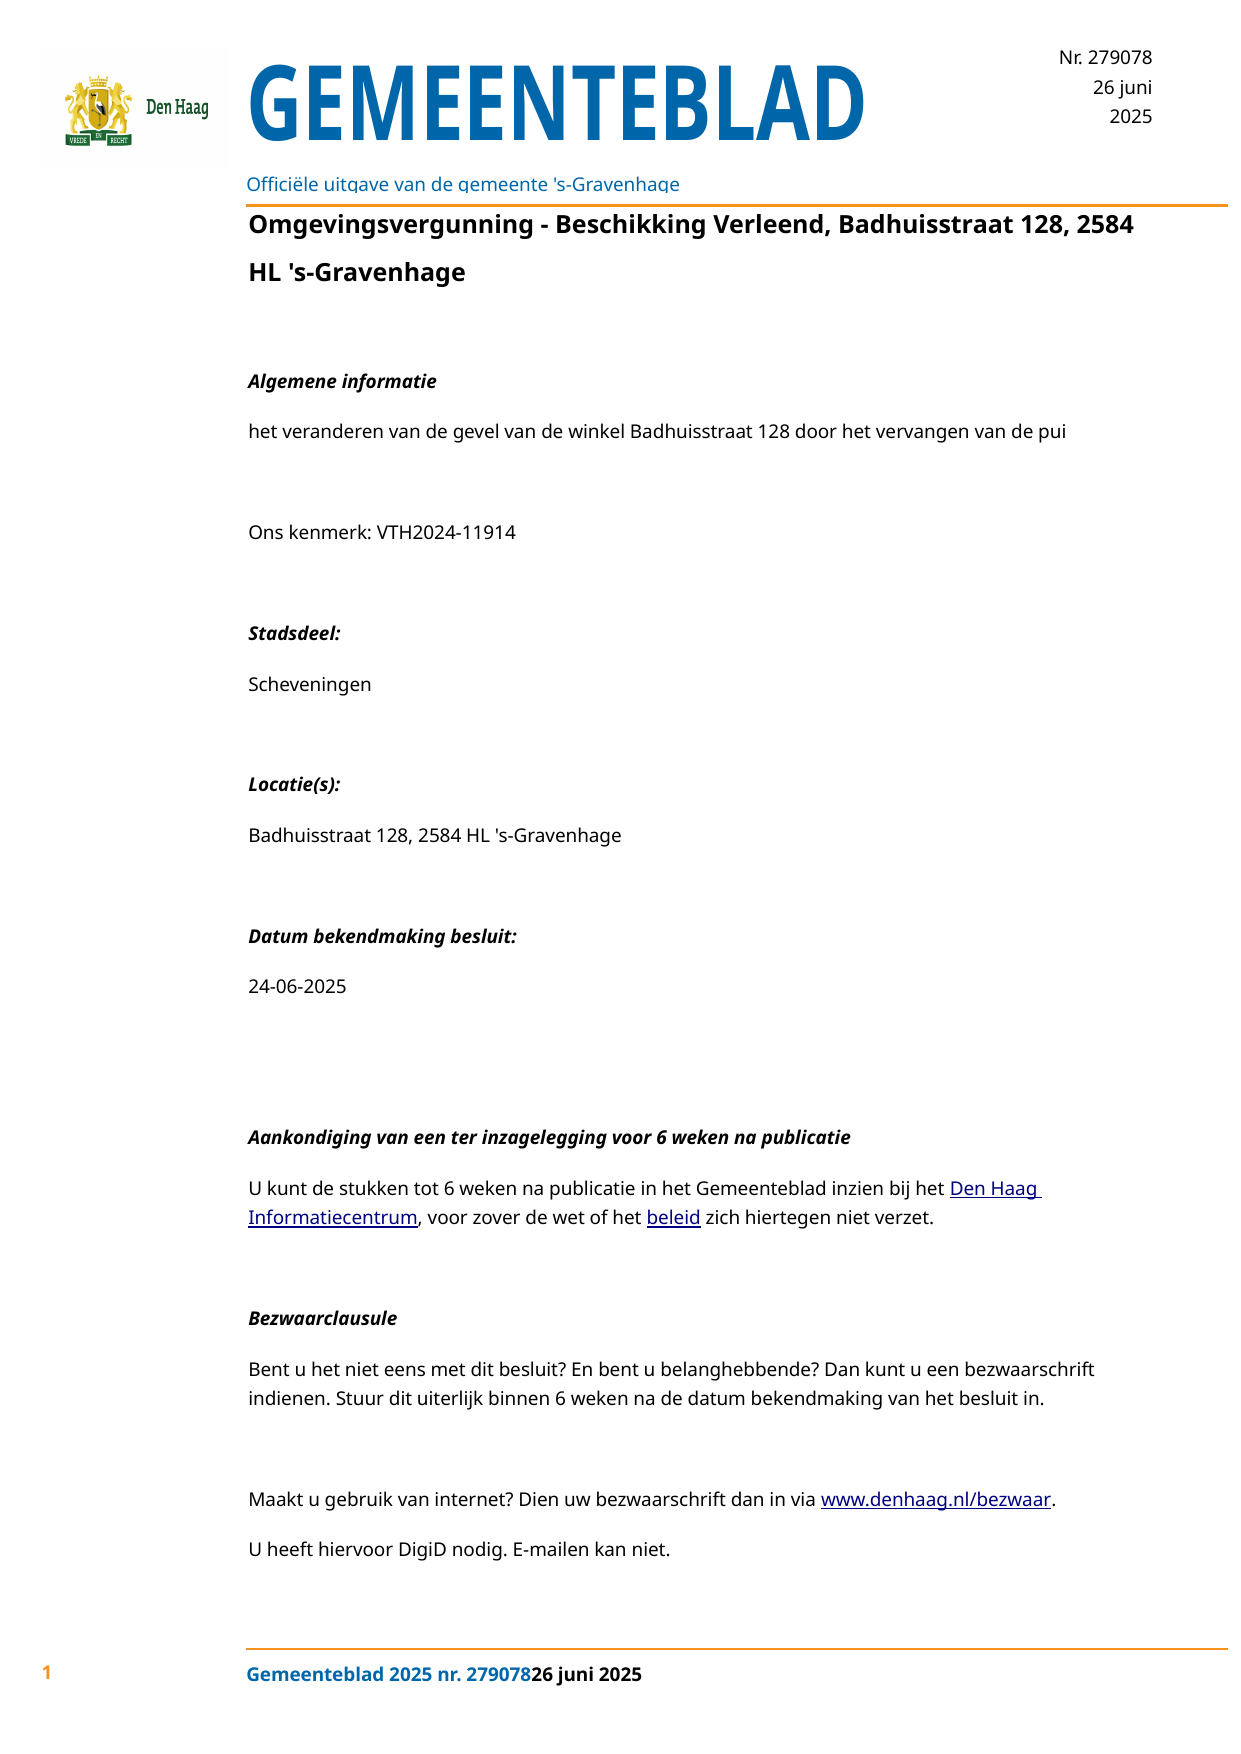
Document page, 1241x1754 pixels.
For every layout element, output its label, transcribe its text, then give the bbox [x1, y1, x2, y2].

text Ons kenmerk: VTH2024-11914 [248, 519, 1152, 545]
text Scheveningen [248, 671, 1152, 697]
text Aankondiging van een ter inzagelegging voor 6 weken na publicatie [248, 1124, 1152, 1150]
text 24-06-2025 [248, 973, 1152, 999]
text Maakt u gebruik van internet? Dien uw bezwaarschrift dan in via www.denhaag.nl/bezwaar. [248, 1486, 1152, 1512]
text Algemene informatie [248, 368, 1152, 394]
text Bent u het niet eens met dit besluit? En bent u belanghebbende? Dan kunt u een bezwaarschrift indienen. Stuur dit uiterlijk binnen 6 weken na de datum bekendmaking van het besluit in. [248, 1356, 1152, 1411]
text Badhuisstraat 128, 2584 HL 's-Gravenhage [248, 822, 1152, 848]
text Omgevingsvergunning - Beschikking Verleend, Badhuisstraat 128, 2584 HL 's-Gravenhage [248, 207, 1152, 288]
text Locatie(s): [248, 772, 1152, 797]
text Stadsdeel: [248, 620, 1152, 646]
picture [41, 47, 231, 172]
text het veranderen van de gevel van de winkel Badhuisstraat 128 door het vervangen van de pui [248, 419, 1152, 444]
text Datum bekendmaking besluit: [248, 923, 1152, 949]
text Bezwaarclausule [248, 1305, 1152, 1331]
text U heeft hiervoor DigiD nodig. E-mailen kan niet. [248, 1537, 1152, 1562]
text U kunt de stukken tot 6 weken na publicatie in het Gemeenteblad inzien bij het Den Haag Informatiecentrum, voor zover de wet of het beleid zich hiertegen niet verzet. [248, 1175, 1152, 1230]
